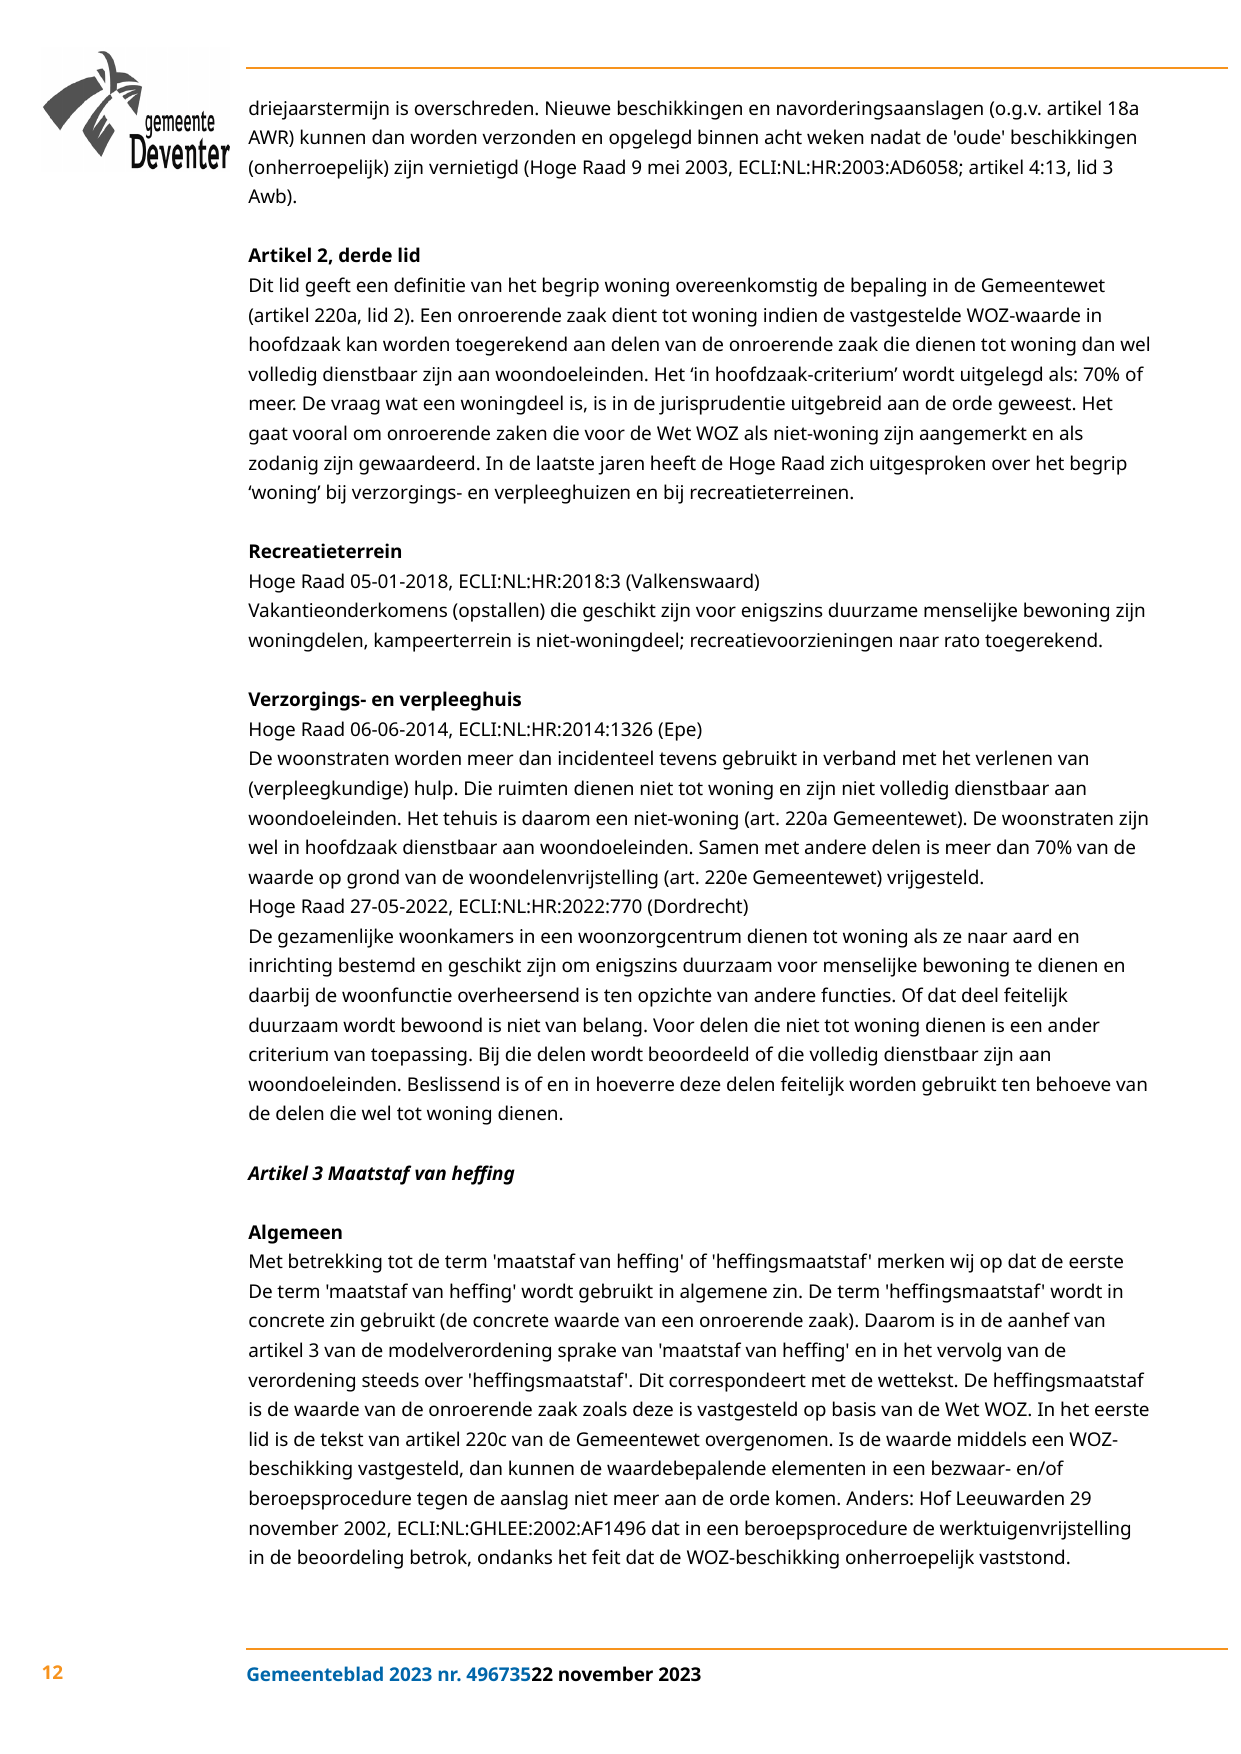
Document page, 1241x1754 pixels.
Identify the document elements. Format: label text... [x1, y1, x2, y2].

text driejaarstermijn is overschreden. Nieuwe beschikkingen en navorderingsaanslagen (o.g.v. artikel 18a AWR) kunnen dan worden verzonden en opgelegd binnen acht weken nadat de 'oude' beschikkingen (onherroepelijk) zijn vernietigd (Hoge Raad 9 mei 2003, ECLI:NL:HR:2003:AD6058; artikel 4:13, lid 3 Awb). [248, 95, 1152, 209]
text Algemeen [248, 1219, 1152, 1245]
text Hoge Raad 06-06-2014, ECLI:NL:HR:2014:1326 (Epe) [248, 716, 1152, 742]
text Artikel 3 Maatstaf van heffing [248, 1160, 1152, 1186]
text Met betrekking tot de term 'maatstaf van heffing' of 'heffingsmaatstaf' merken wij op dat de eerste De term 'maatstaf van heffing' wordt gebruikt in algemene zin. De term 'heffingsmaatstaf' wordt in concrete zin gebruikt (de concrete waarde van een onroerende zaak). Daarom is in de aanhef van artikel 3 van de modelverordening sprake van 'maatstaf van heffing' en in het vervolg van de verordening steeds over 'heffingsmaatstaf'. Dit correspondeert met de wettekst. De heffingsmaatstaf is de waarde van de onroerende zaak zoals deze is vastgesteld op basis van de Wet WOZ. In het eerste lid is de tekst van artikel 220c van de Gemeentewet overgenomen. Is de waarde middels een WOZ-beschikking vastgesteld, dan kunnen de waardebepalende elementen in een bezwaar- en/of beroepsprocedure tegen de aanslag niet meer aan de orde komen. Anders: Hof Leeuwarden 29 november 2002, ECLI:NL:GHLEE:2002:AF1496 dat in een beroepsprocedure de werktuigenvrijstelling in de beoordeling betrok, ondanks het feit dat de WOZ-beschikking onherroepelijk vaststond. [248, 1248, 1152, 1570]
text Artikel 2, derde lid [248, 243, 1152, 268]
text De gezamenlijke woonkamers in een woonzorgcentrum dienen tot woning als ze naar aard en inrichting bestemd en geschikt zijn om enigszins duurzaam voor menselijke bewoning te dienen en daarbij de woonfunctie overheersend is ten opzichte van andere functies. Of dat deel feitelijk duurzaam wordt bewoond is niet van belang. Voor delen die niet tot woning dienen is een ander criterium van toepassing. Bij die delen wordt beoordeeld of die volledig dienstbaar zijn aan woondoeleinden. Beslissend is of en in hoeverre deze delen feitelijk worden gebruikt ten behoeve van de delen die wel tot woning dienen. [248, 923, 1152, 1126]
text Hoge Raad 27-05-2022, ECLI:NL:HR:2022:770 (Dordrecht) [248, 893, 1152, 919]
text Verzorgings- en verpleeghuis [248, 686, 1152, 712]
picture [41, 47, 231, 172]
text De woonstraten worden meer dan incidenteel tevens gebruikt in verband met het verlenen van (verpleegkundige) hulp. Die ruimten dienen niet tot woning en zijn niet volledig dienstbaar aan woondoeleinden. Het tehuis is daarom een niet-woning (art. 220a Gemeentewet). De woonstraten zijn wel in hoofdzaak dienstbaar aan woondoeleinden. Samen met andere delen is meer dan 70% van de waarde op grond van de woondelenvrijstelling (art. 220e Gemeentewet) vrijgesteld. [248, 746, 1152, 890]
text Recreatieterrein [248, 538, 1152, 564]
text Hoge Raad 05-01-2018, ECLI:NL:HR:2018:3 (Valkenswaard) [248, 568, 1152, 594]
text Vakantieonderkomens (opstallen) die geschikt zijn voor enigszins duurzame menselijke bewoning zijn woningdelen, kampeerterrein is niet-woningdeel; recreatievoorzieningen naar rato toegerekend. [248, 598, 1152, 653]
text Dit lid geeft een definitie van het begrip woning overeenkomstig de bepaling in de Gemeentewet (artikel 220a, lid 2). Een onroerende zaak dient tot woning indien de vastgestelde WOZ-waarde in hoofdzaak kan worden toegerekend aan delen van de onroerende zaak die dienen tot woning dan wel volledig dienstbaar zijn aan woondoeleinden. Het ‘in hoofdzaak-criterium’ wordt uitgelegd als: 70% of meer. De vraag wat een woningdeel is, is in de jurisprudentie uitgebreid aan de orde geweest. Het gaat vooral om onroerende zaken die voor de Wet WOZ als niet-woning zijn aangemerkt en als zodanig zijn gewaardeerd. In de laatste jaren heeft de Hoge Raad zich uitgesproken over het begrip ‘woning’ bij verzorgings- en verpleeghuizen en bij recreatieterreinen. [248, 272, 1152, 505]
